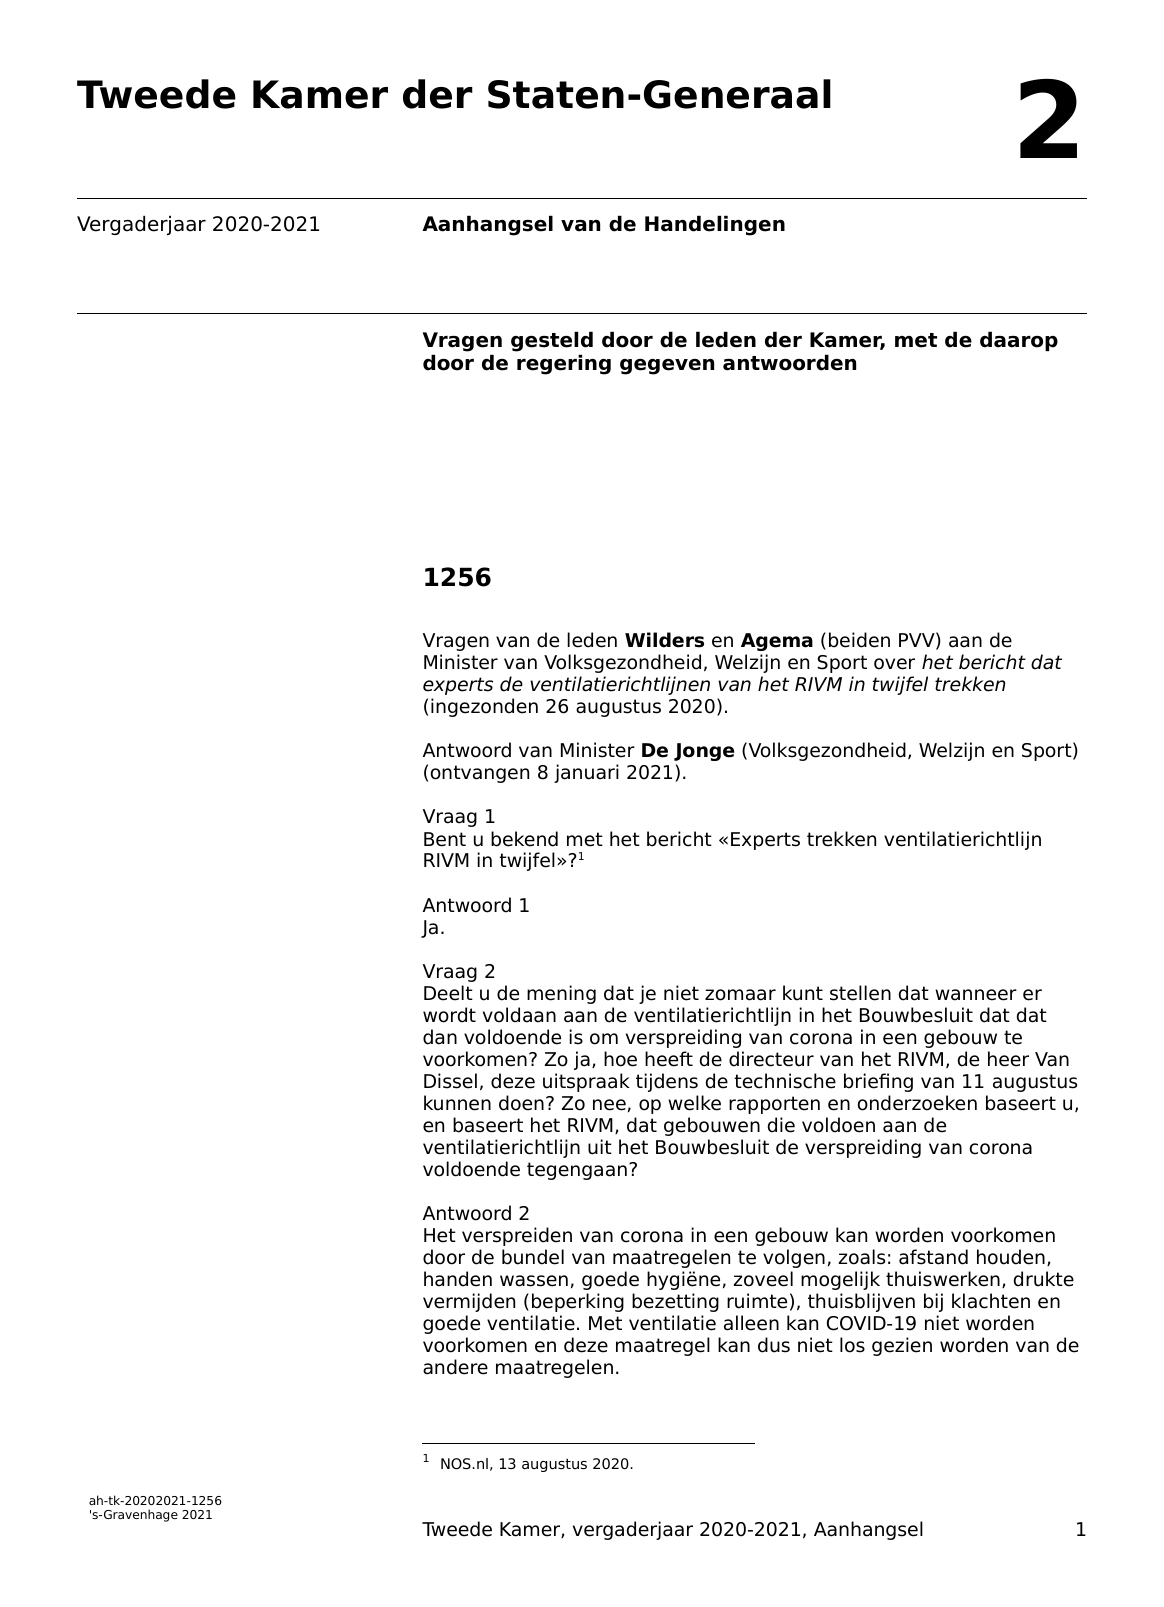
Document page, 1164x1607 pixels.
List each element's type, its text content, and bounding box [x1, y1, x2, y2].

text ah-tk-20202021-1256 [88, 1494, 323, 1508]
text Vraag 2 [422, 961, 1087, 983]
text Antwoord 2 [422, 1203, 1087, 1225]
table_header Tweede Kamer der Staten-Generaal [77, 59, 886, 198]
table_cell [77, 314, 422, 375]
text Antwoord 1 [422, 894, 1087, 917]
table_cell Vergaderjaar 2020-2021 [77, 199, 422, 313]
table_cell Aanhangsel van de Handelingen [422, 199, 1087, 313]
text Antwoord van Minister De Jonge (Volksgezondheid, Welzijn en Sport) (ontvangen 8 januari 2021). [422, 740, 1087, 784]
table_header 2 [886, 59, 1087, 198]
text Deelt u de mening dat je niet zomaar kunt stellen dat wanneer er wordt voldaan aan de ventilatierichtlijn in het Bouwbesluit dat dat dan voldoende is om verspreiding van corona in een gebouw te voorkomen? Zo ja, hoe heeft de directeur van het RIVM, de heer Van Dissel, deze uitspraak tijdens de technische briefing van 11 augustus kunnen doen? Zo nee, op welke rapporten en onderzoeken baseert u, en baseert het RIVM, dat gebouwen die voldoen aan de ventilatierichtlijn uit het Bouwbesluit de verspreiding van corona voldoende tegengaan? [422, 983, 1087, 1181]
text Ja. [422, 917, 1087, 938]
text Bent u bekend met het bericht «Experts trekken ventilatierichtlijn RIVM in twijfel»? [422, 828, 1087, 872]
text 1256 [422, 563, 1087, 592]
text Vraag 1 [422, 806, 1087, 828]
text 's-Gravenhage 2021 [88, 1508, 323, 1522]
text Vragen van de leden Wilders en Agema (beiden PVV) aan de Minister van Volksgezondheid, Welzijn en Sport over het bericht dat experts de ventilatierichtlijnen van het RIVM in twijfel trekken (ingezonden 26 augustus 2020). [422, 630, 1087, 718]
table_cell Vragen gesteld door de leden der Kamer, met de daarop door de regering gegeven antwoorden [422, 314, 1087, 375]
text NOS.nl, 13 augustus 2020. [422, 1452, 1087, 1474]
text Het verspreiden van corona in een gebouw kan worden voorkomen door de bundel van maatregelen te volgen, zoals: afstand houden, handen wassen, goede hygiëne, zoveel mogelijk thuiswerken, drukte vermijden (beperking bezetting ruimte), thuisblijven bij klachten en goede ventilatie. Met ventilatie alleen kan COVID-19 niet worden voorkomen en deze maatregel kan dus niet los gezien worden van de andere maatregelen. [422, 1225, 1087, 1378]
